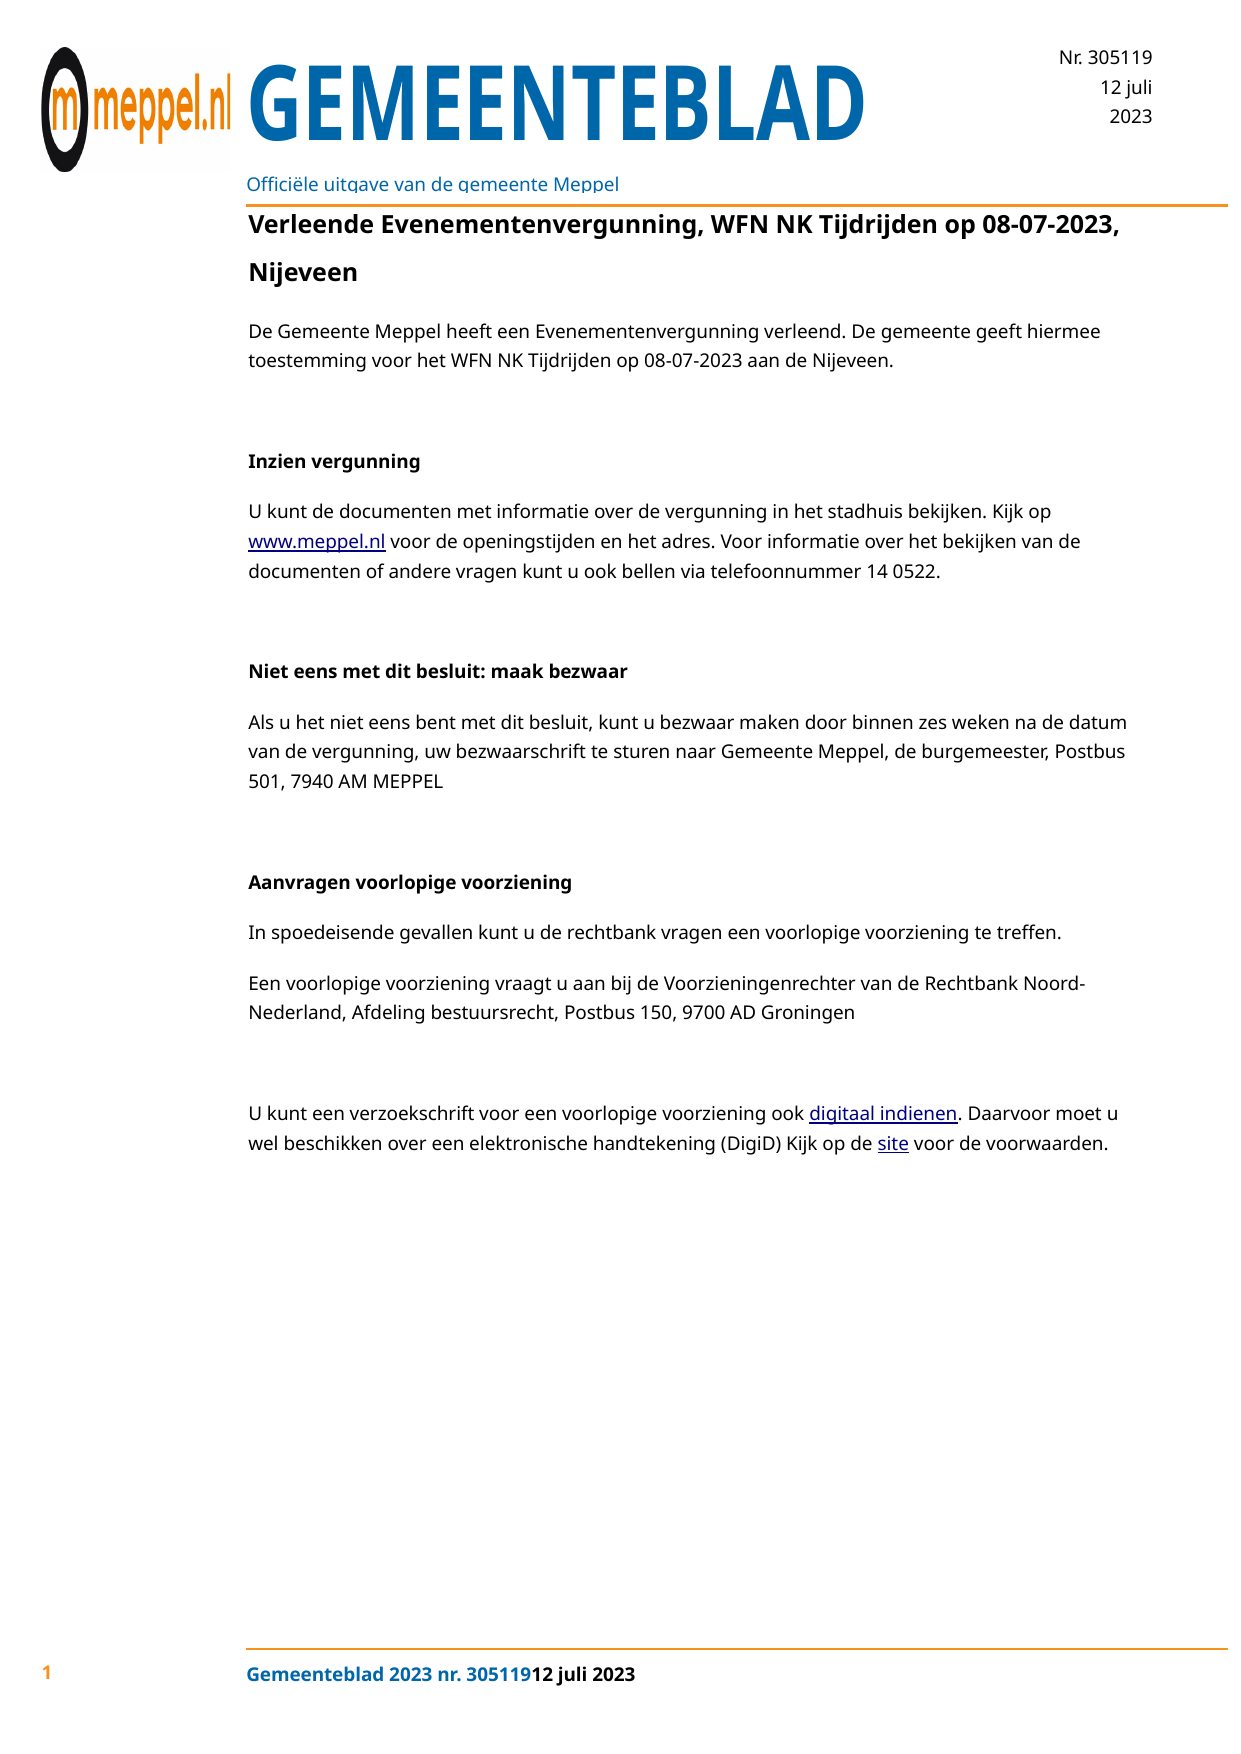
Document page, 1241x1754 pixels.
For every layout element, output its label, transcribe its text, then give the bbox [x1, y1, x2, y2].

text In spoedeisende gevallen kunt u de rechtbank vragen een voorlopige voorziening te treffen. [248, 919, 1152, 945]
text Inzien vergunning [248, 448, 1152, 474]
text Niet eens met dit besluit: maak bezwaar [248, 659, 1152, 684]
text Een voorlopige voorziening vraagt u aan bij de Voorzieningenrechter van de Rechtbank Noord-Nederland, Afdeling bestuursrecht, Postbus 150, 9700 AD Groningen [248, 970, 1152, 1025]
text U kunt een verzoekschrift voor een voorlopige voorziening ook digitaal indienen. Daarvoor moet u wel beschikken over een elektronische handtekening (DigiD) Kijk op de site voor de voorwaarden. [248, 1100, 1152, 1156]
text U kunt de documenten met informatie over de vergunning in het stadhuis bekijken. Kijk op www.meppel.nl voor de openingstijden en het adres. Voor informatie over het bekijken van de documenten of andere vragen kunt u ook bellen via telefoonnummer 14 0522. [248, 499, 1152, 584]
text Verleende Evenementenvergunning, WFN NK Tijdrijden op 08-07-2023, Nijeveen [248, 207, 1152, 288]
text De Gemeente Meppel heeft een Evenementenvergunning verleend. De gemeente geeft hiermee toestemming voor het WFN NK Tijdrijden op 08-07-2023 aan de Nijeveen. [248, 318, 1152, 373]
text Als u het niet eens bent met dit besluit, kunt u bezwaar maken door binnen zes weken na de datum van de vergunning, uw bezwaarschrift te sturen naar Gemeente Meppel, de burgemeester, Postbus 501, 7940 AM MEPPEL [248, 709, 1152, 794]
text Aanvragen voorlopige voorziening [248, 869, 1152, 895]
picture [41, 47, 231, 172]
